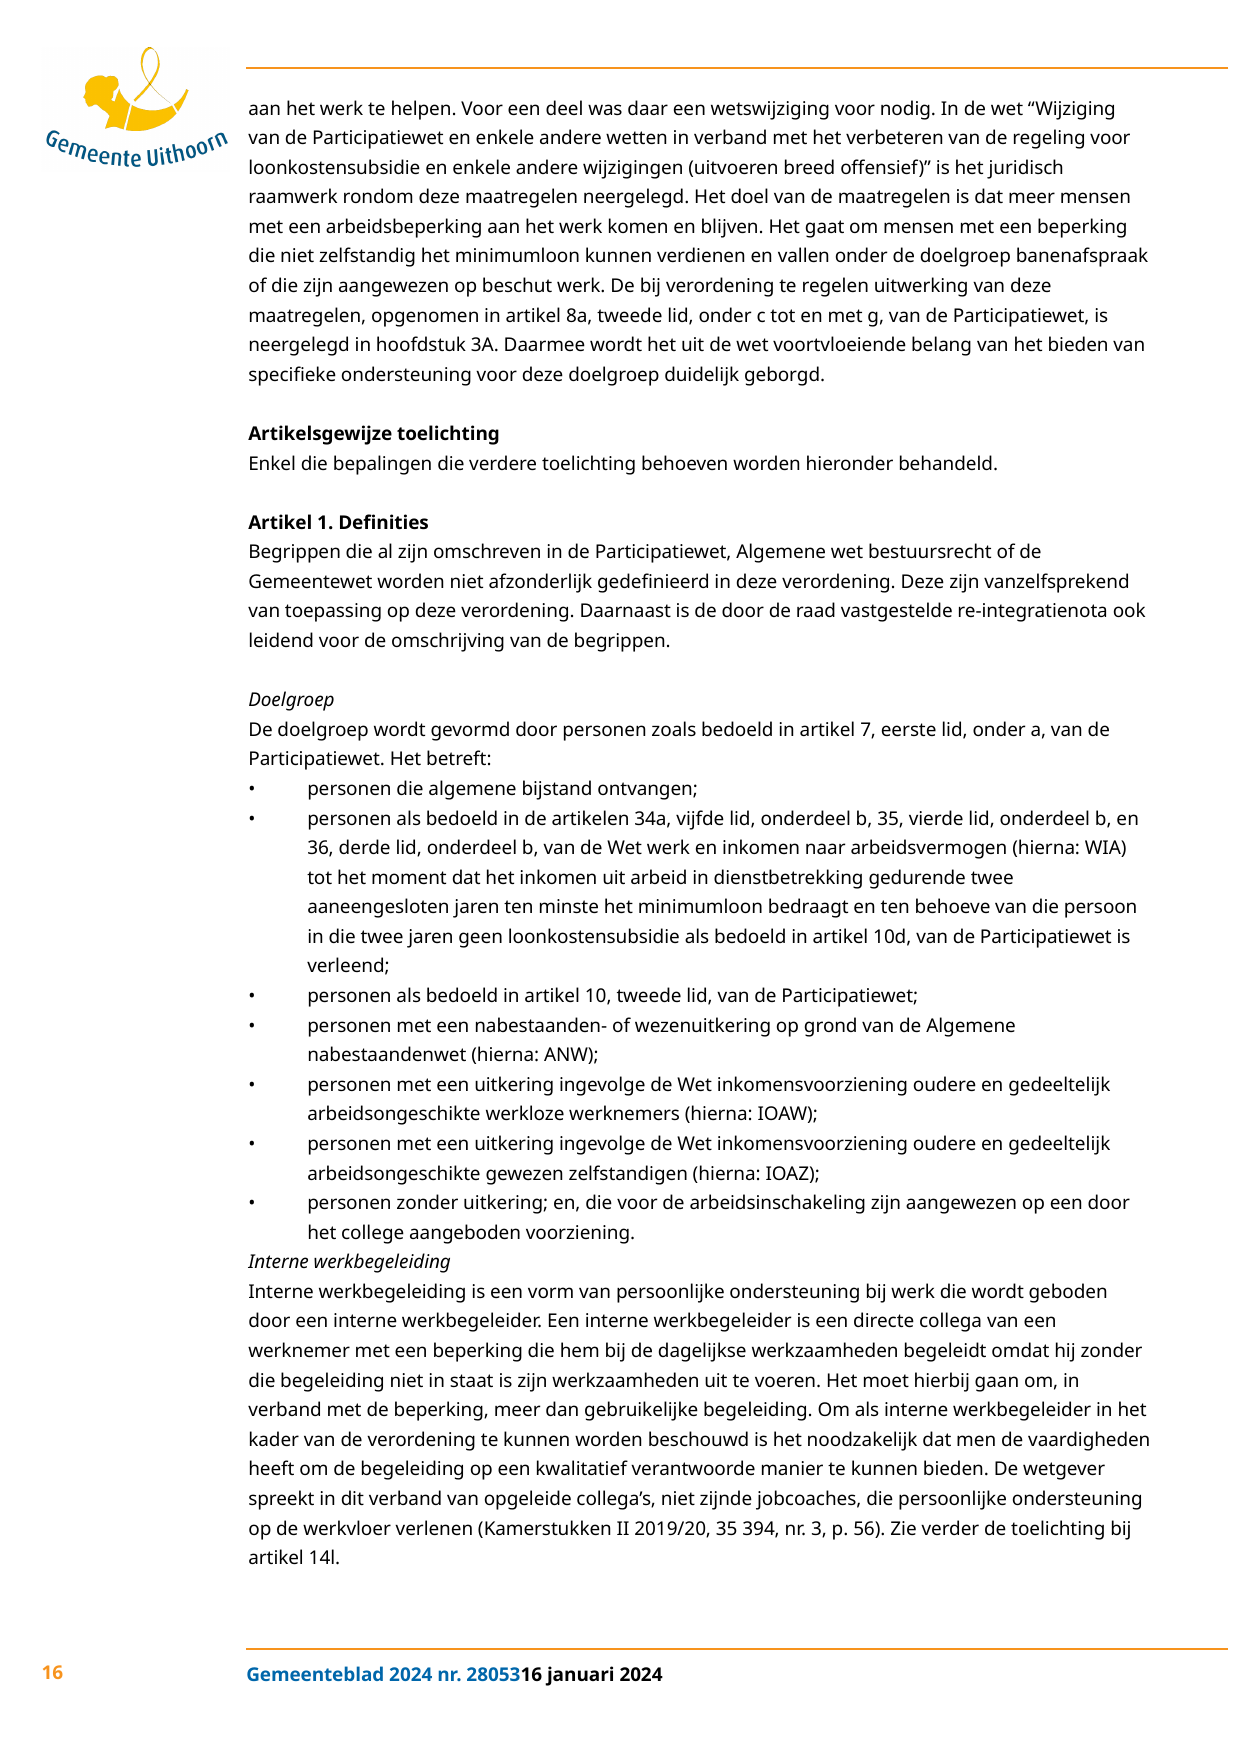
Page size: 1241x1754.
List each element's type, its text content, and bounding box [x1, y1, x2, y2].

list personen die algemene bijstand ontvangen; [248, 775, 1152, 801]
picture [41, 47, 231, 172]
text Begrippen die al zijn omschreven in de Participatiewet, Algemene wet bestuursrecht of de Gemeentewet worden niet afzonderlijk gedefinieerd in deze verordening. Deze zijn vanzelfsprekend van toepassing op deze verordening. Daarnaast is de door de raad vastgestelde re-integratienota ook leidend voor de omschrijving van de begrippen. [248, 538, 1152, 653]
list personen met een uitkering ingevolge de Wet inkomensvoorziening oudere en gedeeltelijk arbeidsongeschikte werkloze werknemers (hierna: IOAW); [248, 1071, 1152, 1126]
text Doelgroep [248, 686, 1152, 712]
list personen met een uitkering ingevolge de Wet inkomensvoorziening oudere en gedeeltelijk arbeidsongeschikte gewezen zelfstandigen (hierna: IOAZ); [248, 1130, 1152, 1186]
text Interne werkbegeleiding is een vorm van persoonlijke ondersteuning bij werk die wordt geboden door een interne werkbegeleider. Een interne werkbegeleider is een directe collega van een werknemer met een beperking die hem bij de dagelijkse werkzaamheden begeleidt omdat hij zonder die begeleiding niet in staat is zijn werkzaamheden uit te voeren. Het moet hierbij gaan om, in verband met de beperking, meer dan gebruikelijke begeleiding. Om als interne werkbegeleider in het kader van de verordening te kunnen worden beschouwd is het noodzakelijk dat men de vaardigheden heeft om de begeleiding op een kwalitatief verantwoorde manier te kunnen bieden. De wetgever spreekt in dit verband van opgeleide collega’s, niet zijnde jobcoaches, die persoonlijke ondersteuning op de werkvloer verlenen (Kamerstukken II 2019/20, 35 394, nr. 3, p. 56). Zie verder de toelichting bij artikel 14l. [248, 1278, 1152, 1570]
list personen als bedoeld in artikel 10, tweede lid, van de Participatiewet; [248, 982, 1152, 1008]
text Artikelsgewijze toelichting [248, 420, 1152, 446]
text Artikel 1. Definities [248, 509, 1152, 535]
list personen als bedoeld in de artikelen 34a, vijfde lid, onderdeel b, 35, vierde lid, onderdeel b, en 36, derde lid, onderdeel b, van de Wet werk en inkomen naar arbeidsvermogen (hierna: WIA) tot het moment dat het inkomen uit arbeid in dienstbetrekking gedurende twee aaneengesloten jaren ten minste het minimumloon bedraagt en ten behoeve van die persoon in die twee jaren geen loonkostensubsidie als bedoeld in artikel 10d, van de Participatiewet is verleend; [248, 805, 1152, 978]
text De doelgroep wordt gevormd door personen zoals bedoeld in artikel 7, eerste lid, onder a, van de Participatiewet. Het betreft: [248, 716, 1152, 771]
text aan het werk te helpen. Voor een deel was daar een wetswijziging voor nodig. In de wet “Wijziging van de Participatiewet en enkele andere wetten in verband met het verbeteren van de regeling voor loonkostensubsidie en enkele andere wijzigingen (uitvoeren breed offensief)” is het juridisch raamwerk rondom deze maatregelen neergelegd. Het doel van de maatregelen is dat meer mensen met een arbeidsbeperking aan het werk komen en blijven. Het gaat om mensen met een beperking die niet zelfstandig het minimumloon kunnen verdienen en vallen onder de doelgroep banenafspraak of die zijn aangewezen op beschut werk. De bij verordening te regelen uitwerking van deze maatregelen, opgenomen in artikel 8a, tweede lid, onder c tot en met g, van de Participatiewet, is neergelegd in hoofdstuk 3A. Daarmee wordt het uit de wet voortvloeiende belang van het bieden van specifieke ondersteuning voor deze doelgroep duidelijk geborgd. [248, 95, 1152, 387]
text Enkel die bepalingen die verdere toelichting behoeven worden hieronder behandeld. [248, 450, 1152, 476]
list personen zonder uitkering; en, die voor de arbeidsinschakeling zijn aangewezen op een door het college aangeboden voorziening. [248, 1189, 1152, 1245]
list personen met een nabestaanden- of wezenuitkering op grond van de Algemene nabestaandenwet (hierna: ANW); [248, 1012, 1152, 1067]
text Interne werkbegeleiding [248, 1248, 1152, 1274]
